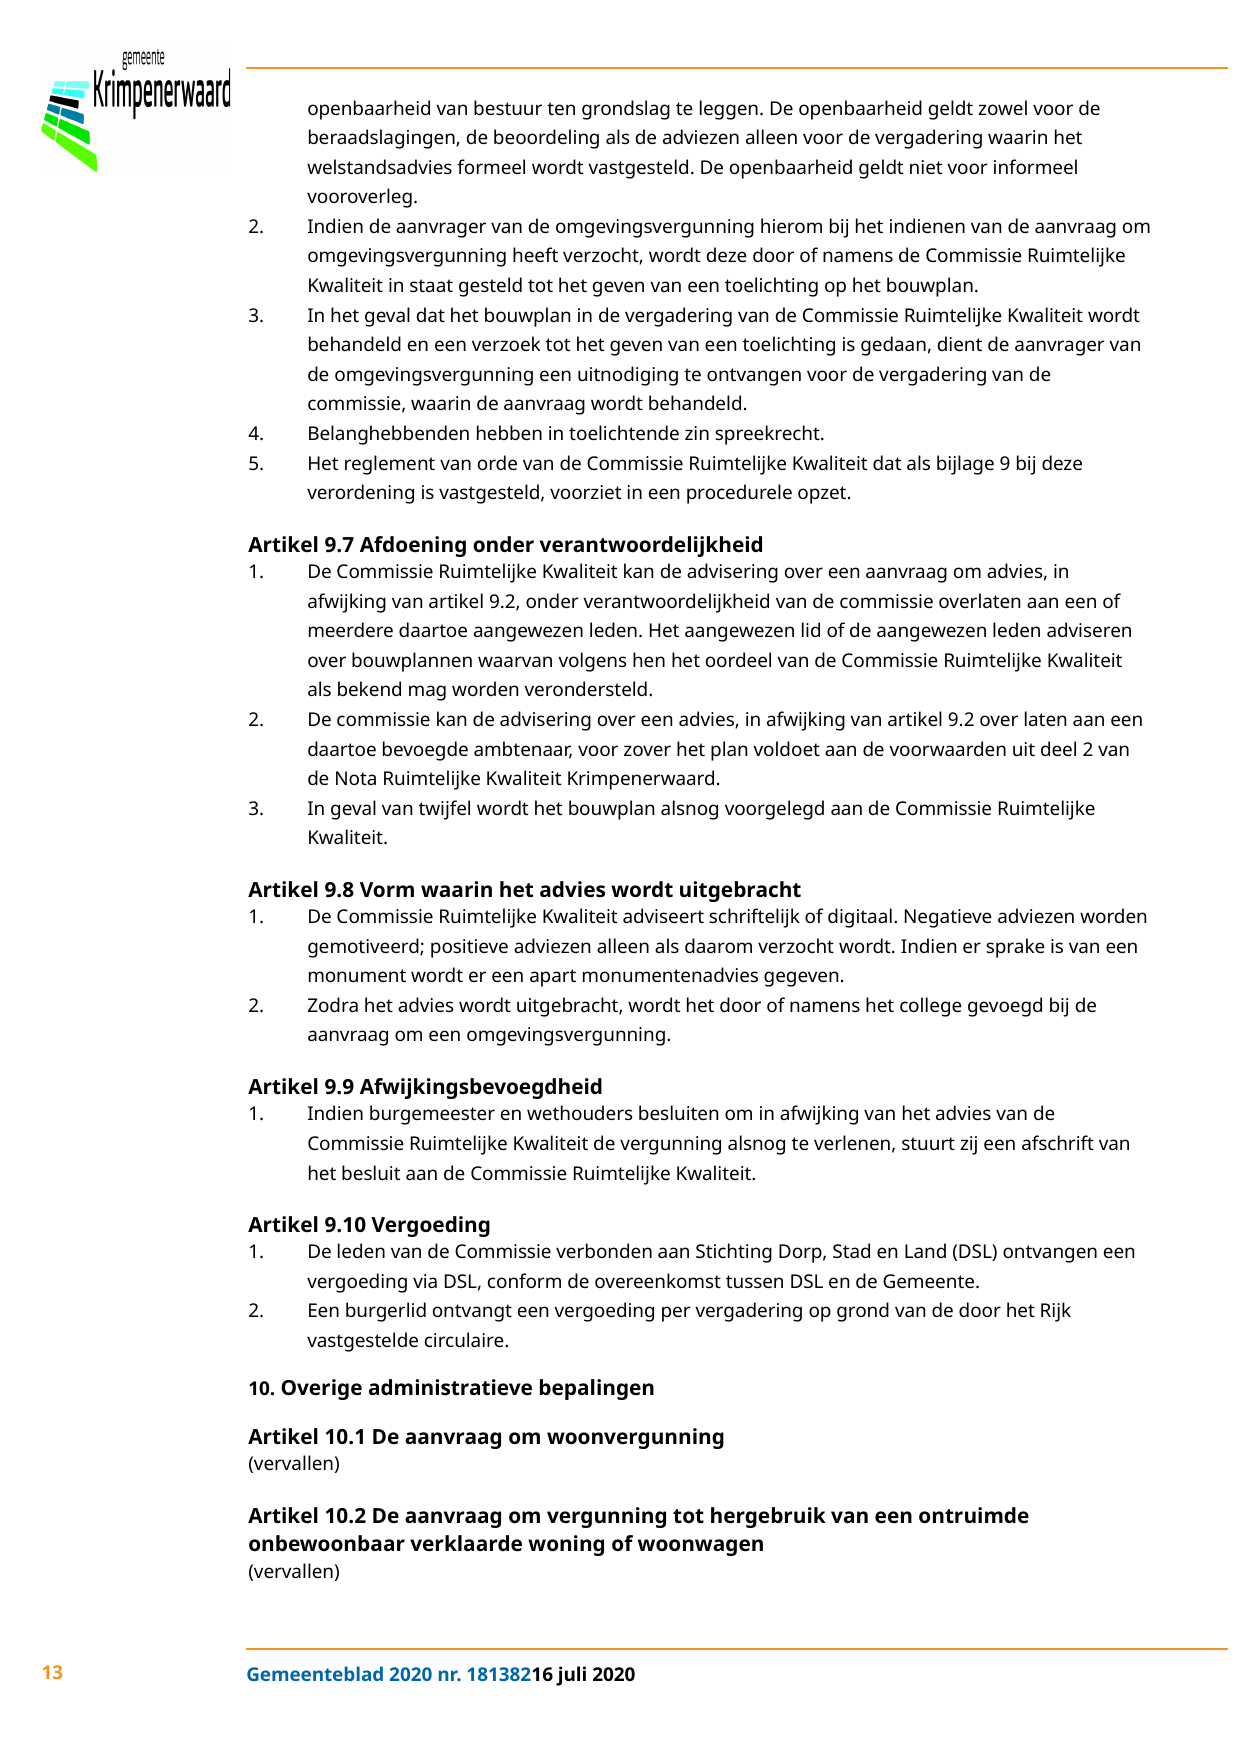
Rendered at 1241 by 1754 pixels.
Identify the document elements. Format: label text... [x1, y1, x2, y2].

text Artikel 9.10 Vergoeding [248, 1210, 1152, 1238]
text Artikel 10.1 De aanvraag om woonvergunning [248, 1422, 1152, 1451]
text (vervallen) [248, 1451, 1152, 1476]
list De commissie kan de advisering over een advies, in afwijking van artikel 9.2 over laten aan een daartoe bevoegde ambtenaar, voor zover het plan voldoet aan de voorwaarden uit deel 2 van de Nota Ruimtelijke Kwaliteit Krimpenerwaard. [248, 706, 1152, 791]
list Een burgerlid ontvangt een vergoeding per vergadering op grond van de door het Rijk vastgestelde circulaire. [248, 1298, 1152, 1353]
list Het reglement van orde van de Commissie Ruimtelijke Kwaliteit dat als bijlage 9 bij deze verordening is vastgesteld, voorziet in een procedurele opzet. [248, 450, 1152, 505]
list De Commissie Ruimtelijke Kwaliteit kan de advisering over een aanvraag om advies, in afwijking van artikel 9.2, onder verantwoordelijkheid van de commissie overlaten aan een of meerdere daartoe aangewezen leden. Het aangewezen lid of de aangewezen leden adviseren over bouwplannen waarvan volgens hen het oordeel van de Commissie Ruimtelijke Kwaliteit als bekend mag worden verondersteld. [248, 558, 1152, 702]
list Zodra het advies wordt uitgebracht, wordt het door of namens het college gevoegd bij de aanvraag om een omgevingsvergunning. [248, 992, 1152, 1047]
list De leden van de Commissie verbonden aan Stichting Dorp, Stad en Land (DSL) ontvangen een vergoeding via DSL, conform de overeenkomst tussen DSL en de Gemeente. [248, 1238, 1152, 1294]
list Indien burgemeester en wethouders besluiten om in afwijking van het advies van de Commissie Ruimtelijke Kwaliteit de vergunning alsnog te verlenen, stuurt zij een afschrift van het besluit aan de Commissie Ruimtelijke Kwaliteit. [248, 1101, 1152, 1185]
list Indien de aanvrager van de omgevingsvergunning hierom bij het indienen van de aanvraag om omgevingsvergunning heeft verzocht, wordt deze door of namens de Commissie Ruimtelijke Kwaliteit in staat gesteld tot het geven van een toelichting op het bouwplan. [248, 213, 1152, 298]
text Artikel 10.2 De aanvraag om vergunning tot hergebruik van een ontruimde onbewoonbaar verklaarde woning of woonwagen [248, 1501, 1152, 1558]
text 10. Overige administratieve bepalingen [248, 1373, 1152, 1401]
list In geval van twijfel wordt het bouwplan alsnog voorgelegd aan de Commissie Ruimtelijke Kwaliteit. [248, 795, 1152, 850]
list openbaarheid van bestuur ten grondslag te leggen. De openbaarheid geldt zowel voor de beraadslagingen, de beoordeling als de adviezen alleen voor de vergadering waarin het welstandsadvies formeel wordt vastgesteld. De openbaarheid geldt niet voor informeel vooroverleg. [248, 95, 1152, 209]
picture [41, 47, 231, 172]
text (vervallen) [248, 1558, 1152, 1584]
list Belanghebbenden hebben in toelichtende zin spreekrecht. [248, 420, 1152, 446]
text Artikel 9.7 Afdoening onder verantwoordelijkheid [248, 530, 1152, 558]
list De Commissie Ruimtelijke Kwaliteit adviseert schriftelijk of digitaal. Negatieve adviezen worden gemotiveerd; positieve adviezen alleen als daarom verzocht wordt. Indien er sprake is van een monument wordt er een apart monumentenadvies gegeven. [248, 903, 1152, 988]
list In het geval dat het bouwplan in de vergadering van de Commissie Ruimtelijke Kwaliteit wordt behandeld en een verzoek tot het geven van een toelichting is gedaan, dient de aanvrager van de omgevingsvergunning een uitnodiging te ontvangen voor de vergadering van de commissie, waarin de aanvraag wordt behandeld. [248, 302, 1152, 416]
text Artikel 9.8 Vorm waarin het advies wordt uitgebracht [248, 875, 1152, 903]
text Artikel 9.9 Afwijkingsbevoegdheid [248, 1072, 1152, 1101]
